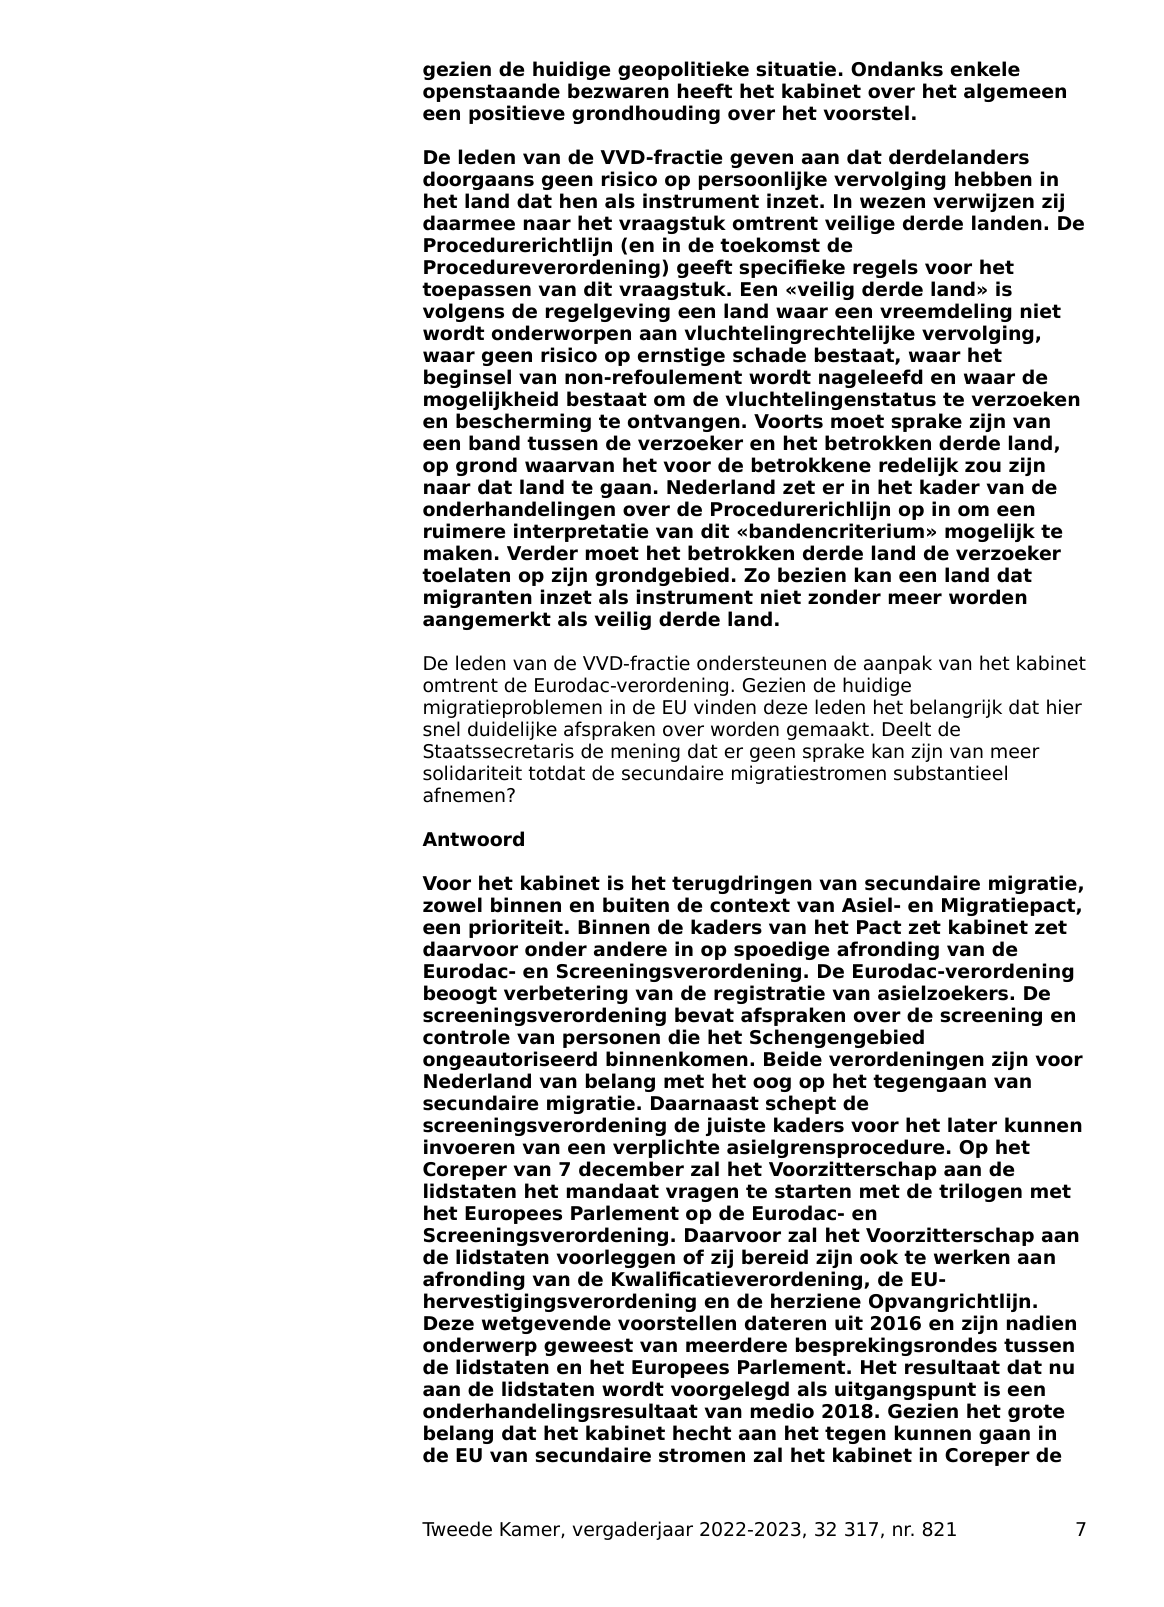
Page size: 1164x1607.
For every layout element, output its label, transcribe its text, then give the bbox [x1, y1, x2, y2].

text De leden van de VVD-fractie geven aan dat derdelanders doorgaans geen risico op persoonlijke vervolging hebben in het land dat hen als instrument inzet. In wezen verwijzen zij daarmee naar het vraagstuk omtrent veilige derde landen. De Procedurerichtlijn (en in de toekomst de Procedureverordening) geeft specifieke regels voor het toepassen van dit vraagstuk. Een «veilig derde land» is volgens de regelgeving een land waar een vreemdeling niet wordt onderworpen aan vluchtelingrechtelijke vervolging, waar geen risico op ernstige schade bestaat, waar het beginsel van non-refoulement wordt nageleefd en waar de mogelijkheid bestaat om de vluchtelingenstatus te verzoeken en bescherming te ontvangen. Voorts moet sprake zijn van een band tussen de verzoeker en het betrokken derde land, op grond waarvan het voor de betrokkene redelijk zou zijn naar dat land te gaan. Nederland zet er in het kader van de onderhandelingen over de Procedurerichlijn op in om een ruimere interpretatie van dit «bandencriterium» mogelijk te maken. Verder moet het betrokken derde land de verzoeker toelaten op zijn grondgebied. Zo bezien kan een land dat migranten inzet als instrument niet zonder meer worden aangemerkt als veilig derde land. [422, 147, 1087, 631]
text gezien de huidige geopolitieke situatie. Ondanks enkele openstaande bezwaren heeft het kabinet over het algemeen een positieve grondhouding over het voorstel. [422, 59, 1087, 125]
text Voor het kabinet is het terugdringen van secundaire migratie, zowel binnen en buiten de context van Asiel- en Migratiepact, een prioriteit. Binnen de kaders van het Pact zet kabinet zet daarvoor onder andere in op spoedige afronding van de Eurodac- en Screeningsverordening. De Eurodac-verordening beoogt verbetering van de registratie van asielzoekers. De screeningsverordening bevat afspraken over de screening en controle van personen die het Schengengebied ongeautoriseerd binnenkomen. Beide verordeningen zijn voor Nederland van belang met het oog op het tegengaan van secundaire migratie. Daarnaast schept de screeningsverordening de juiste kaders voor het later kunnen invoeren van een verplichte asielgrensprocedure. Op het Coreper van 7 december zal het Voorzitterschap aan de lidstaten het mandaat vragen te starten met de trilogen met het Europees Parlement op de Eurodac- en Screeningsverordening. Daarvoor zal het Voorzitterschap aan de lidstaten voorleggen of zij bereid zijn ook te werken aan afronding van de Kwalificatieverordening, de EU-hervestigingsverordening en de herziene Opvangrichtlijn. Deze wetgevende voorstellen dateren uit 2016 en zijn nadien onderwerp geweest van meerdere besprekingsrondes tussen de lidstaten en het Europees Parlement. Het resultaat dat nu aan de lidstaten wordt voorgelegd als uitgangspunt is een onderhandelingsresultaat van medio 2018. Gezien het grote belang dat het kabinet hecht aan het tegen kunnen gaan in de EU van secundaire stromen zal het kabinet in Coreper de [422, 873, 1087, 1467]
subtitle Antwoord [422, 829, 1087, 851]
text De leden van de VVD-fractie ondersteunen de aanpak van het kabinet omtrent de Eurodac-verordening. Gezien de huidige migratieproblemen in de EU vinden deze leden het belangrijk dat hier snel duidelijke afspraken over worden gemaakt. Deelt de Staatssecretaris de mening dat er geen sprake kan zijn van meer solidariteit totdat de secundaire migratiestromen substantieel afnemen? [422, 653, 1087, 807]
